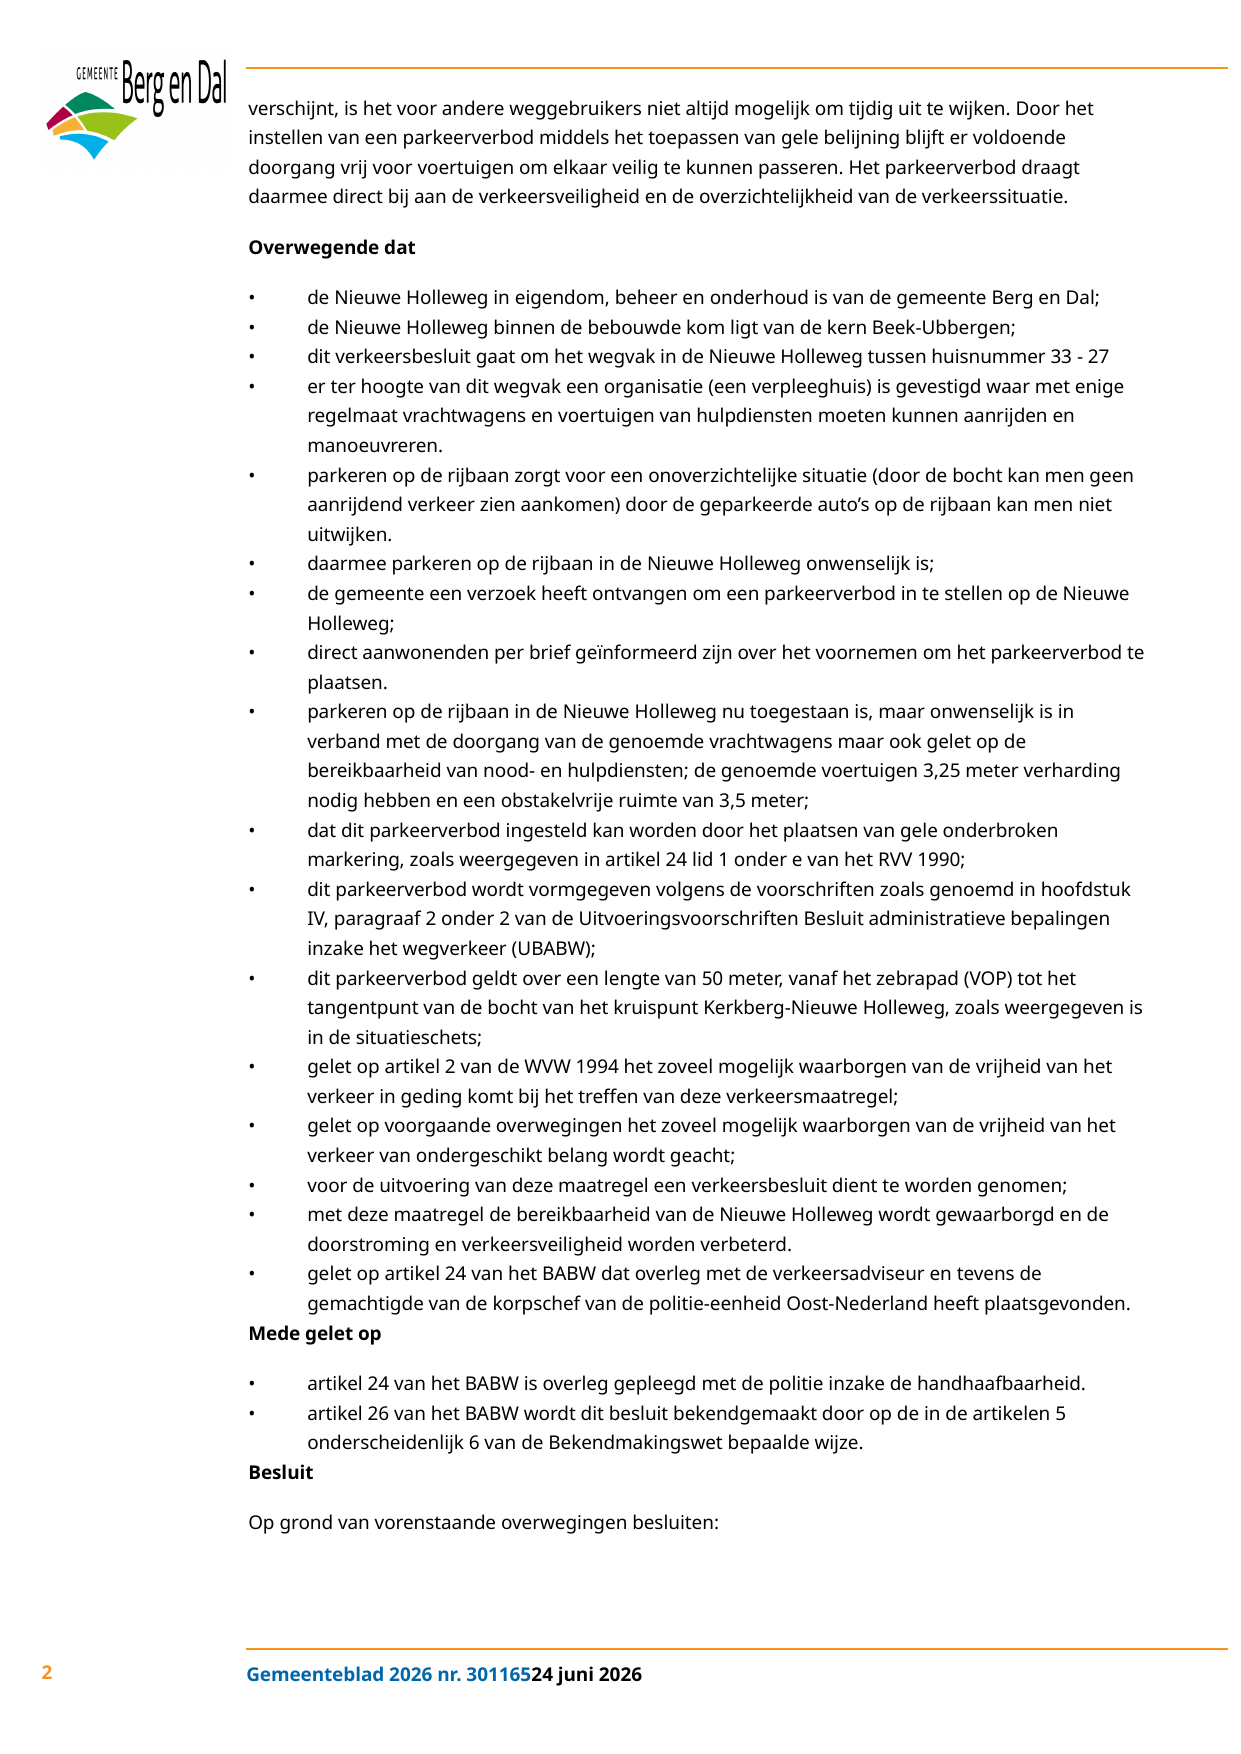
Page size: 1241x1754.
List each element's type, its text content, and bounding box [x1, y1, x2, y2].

list parkeren op de rijbaan zorgt voor een onoverzichtelijke situatie (door de bocht kan men geen aanrijdend verkeer zien aankomen) door de geparkeerde auto’s op de rijbaan kan men niet uitwijken. [248, 462, 1152, 547]
list dat dit parkeerverbod ingesteld kan worden door het plaatsen van gele onderbroken markering, zoals weergegeven in artikel 24 lid 1 onder e van het RVV 1990; [248, 817, 1152, 872]
picture [41, 47, 231, 172]
list gelet op artikel 24 van het BABW dat overleg met de verkeersadviseur en tevens de gemachtigde van de korpschef van de politie-eenheid Oost-Nederland heeft plaatsgevonden. [248, 1261, 1152, 1316]
list gelet op artikel 2 van de WVW 1994 het zoveel mogelijk waarborgen van de vrijheid van het verkeer in geding komt bij het treffen van deze verkeersmaatregel; [248, 1053, 1152, 1109]
list gelet op voorgaande overwegingen het zoveel mogelijk waarborgen van de vrijheid van het verkeer van ondergeschikt belang wordt geacht; [248, 1113, 1152, 1168]
list met deze maatregel de bereikbaarheid van de Nieuwe Holleweg wordt gewaarborgd en de doorstroming en verkeersveiligheid worden verbeterd. [248, 1201, 1152, 1257]
list de gemeente een verzoek heeft ontvangen om een parkeerverbod in te stellen op de Nieuwe Holleweg; [248, 580, 1152, 636]
list de Nieuwe Holleweg binnen de bebouwde kom ligt van de kern Beek-Ubbergen; [248, 314, 1152, 340]
list artikel 26 van het BABW wordt dit besluit bekendgemaakt door op de in de artikelen 5 onderscheidenlijk 6 van de Bekendmakingswet bepaalde wijze. [248, 1400, 1152, 1455]
list artikel 24 van het BABW is overleg gepleegd met de politie inzake de handhaafbaarheid. [248, 1370, 1152, 1396]
list dit verkeersbesluit gaat om het wegvak in de Nieuwe Holleweg tussen huisnummer 33 - 27 [248, 343, 1152, 369]
list er ter hoogte van dit wegvak een organisatie (een verpleeghuis) is gevestigd waar met enige regelmaat vrachtwagens en voertuigen van hulpdiensten moeten kunnen aanrijden en manoeuvreren. [248, 373, 1152, 458]
text verschijnt, is het voor andere weggebruikers niet altijd mogelijk om tijdig uit te wijken. Door het instellen van een parkeerverbod middels het toepassen van gele belijning blijft er voldoende doorgang vrij voor voertuigen om elkaar veilig te kunnen passeren. Het parkeerverbod draagt daarmee direct bij aan de verkeersveiligheid en de overzichtelijkheid van de verkeerssituatie. [248, 95, 1152, 209]
list de Nieuwe Holleweg in eigendom, beheer en onderhoud is van de gemeente Berg en Dal; [248, 284, 1152, 310]
text Overwegende dat [248, 234, 1152, 260]
list parkeren op de rijbaan in de Nieuwe Holleweg nu toegestaan is, maar onwenselijk is in verband met de doorgang van de genoemde vrachtwagens maar ook gelet op de bereikbaarheid van nood- en hulpdiensten; de genoemde voertuigen 3,25 meter verharding nodig hebben en een obstakelvrije ruimte van 3,5 meter; [248, 698, 1152, 813]
list direct aanwonenden per brief geïnformeerd zijn over het voornemen om het parkeerverbod te plaatsen. [248, 639, 1152, 695]
list voor de uitvoering van deze maatregel een verkeersbesluit dient te worden genomen; [248, 1172, 1152, 1198]
text Mede gelet op [248, 1320, 1152, 1346]
list dit parkeerverbod geldt over een lengte van 50 meter, vanaf het zebrapad (VOP) tot het tangentpunt van de bocht van het kruispunt Kerkberg-Nieuwe Holleweg, zoals weergegeven is in de situatieschets; [248, 965, 1152, 1050]
text Op grond van vorenstaande overwegingen besluiten: [248, 1509, 1152, 1535]
text Besluit [248, 1459, 1152, 1485]
list dit parkeerverbod wordt vormgegeven volgens de voorschriften zoals genoemd in hoofdstuk IV, paragraaf 2 onder 2 van de Uitvoeringsvoorschriften Besluit administratieve bepalingen inzake het wegverkeer (UBABW); [248, 876, 1152, 961]
list daarmee parkeren op de rijbaan in de Nieuwe Holleweg onwenselijk is; [248, 551, 1152, 576]
